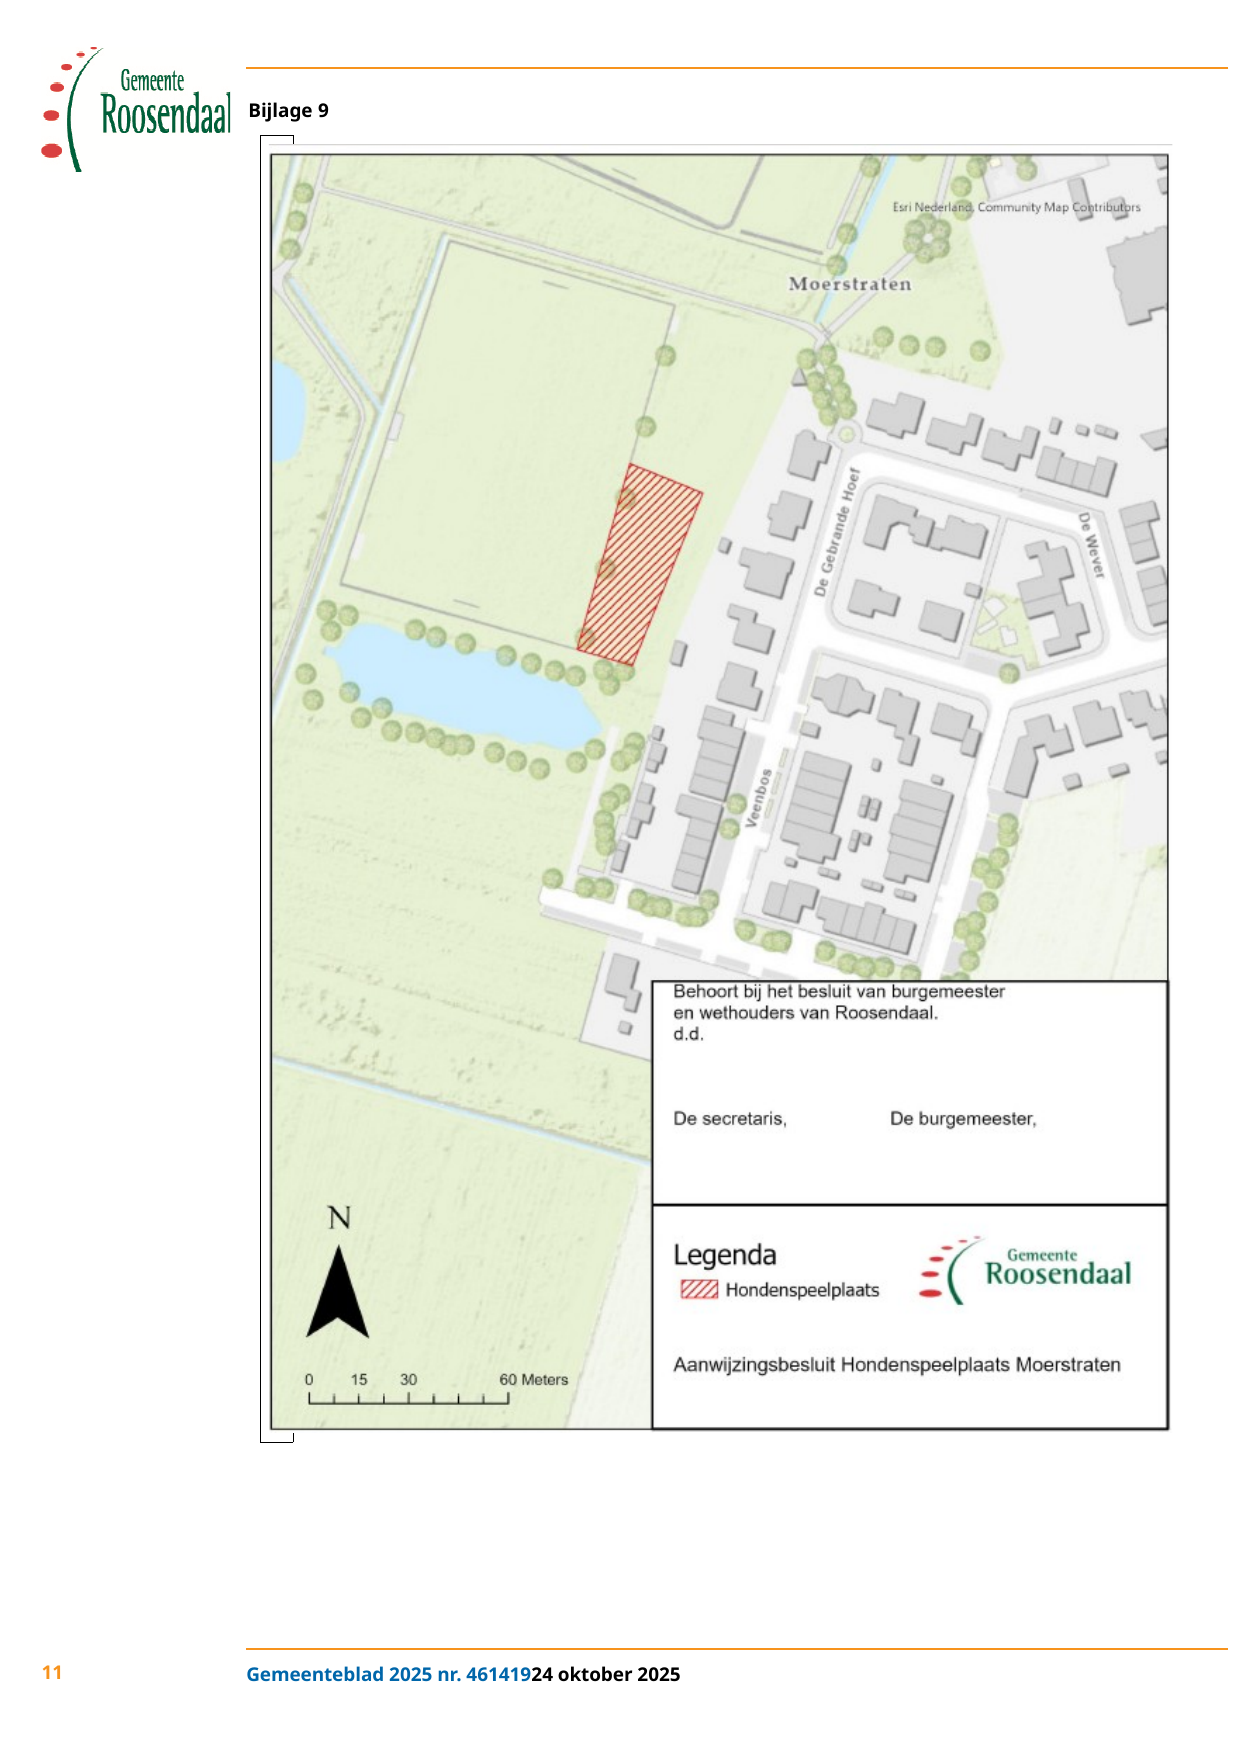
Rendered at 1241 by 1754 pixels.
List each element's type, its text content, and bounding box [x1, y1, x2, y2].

text Bijlage 9 [248, 95, 1152, 123]
picture [268, 144, 1173, 1433]
picture [41, 47, 231, 172]
